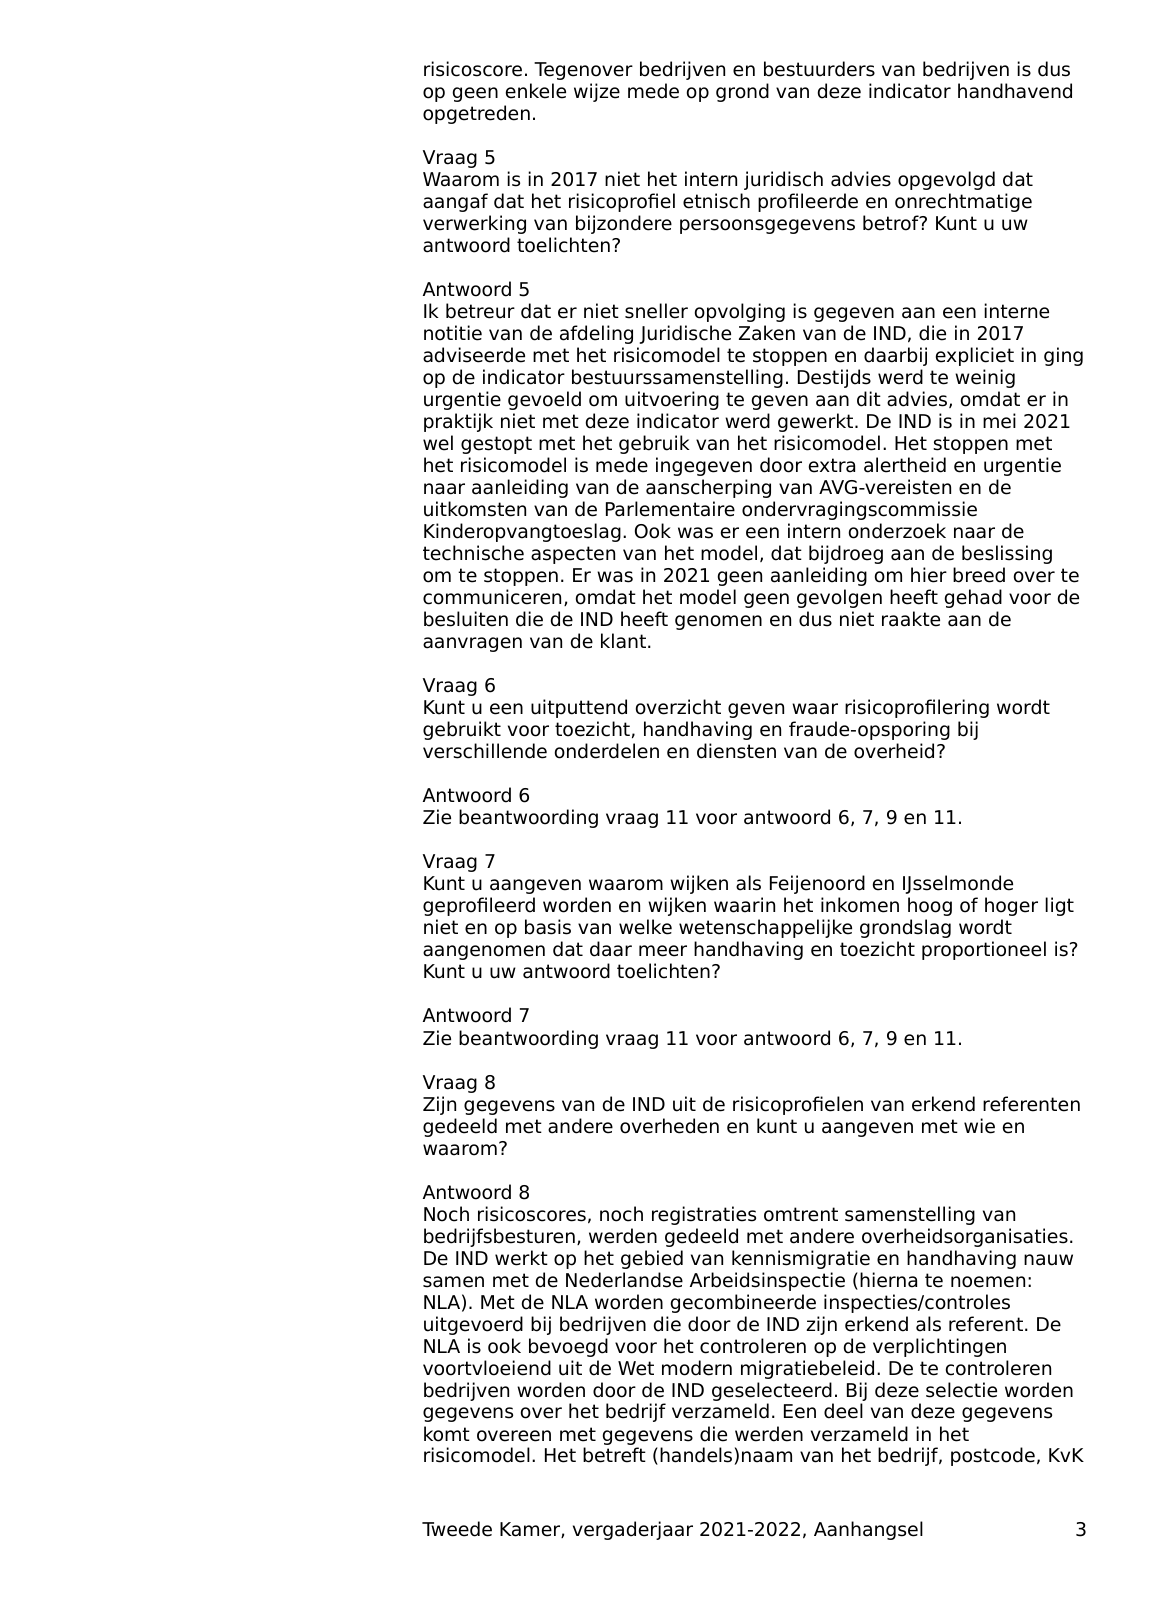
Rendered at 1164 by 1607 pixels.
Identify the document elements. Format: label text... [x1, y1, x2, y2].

text Kunt u aangeven waarom wijken als Feijenoord en IJsselmonde geprofileerd worden en wijken waarin het inkomen hoog of hoger ligt niet en op basis van welke wetenschappelijke grondslag wordt aangenomen dat daar meer handhaving en toezicht proportioneel is? Kunt u uw antwoord toelichten? [422, 873, 1087, 983]
text Kunt u een uitputtend overzicht geven waar risicoprofilering wordt gebruikt voor toezicht, handhaving en fraude-opsporing bij verschillende onderdelen en diensten van de overheid? [422, 697, 1087, 763]
text Waarom is in 2017 niet het intern juridisch advies opgevolgd dat aangaf dat het risicoprofiel etnisch profileerde en onrechtmatige verwerking van bijzondere persoonsgegevens betrof? Kunt u uw antwoord toelichten? [422, 169, 1087, 257]
text Zie beantwoording vraag 11 voor antwoord 6, 7, 9 en 11. [422, 807, 1087, 829]
text Zijn gegevens van de IND uit de risicoprofielen van erkend referenten gedeeld met andere overheden en kunt u aangeven met wie en waarom? [422, 1093, 1087, 1159]
text Antwoord 6 [422, 785, 1087, 807]
text Ik betreur dat er niet sneller opvolging is gegeven aan een interne notitie van de afdeling Juridische Zaken van de IND, die in 2017 adviseerde met het risicomodel te stoppen en daarbij expliciet in ging op de indicator bestuurssamenstelling. Destijds werd te weinig urgentie gevoeld om uitvoering te geven aan dit advies, omdat er in praktijk niet met deze indicator werd gewerkt. De IND is in mei 2021 wel gestopt met het gebruik van het risicomodel. Het stoppen met het risicomodel is mede ingegeven door extra alertheid en urgentie naar aanleiding van de aanscherping van AVG-vereisten en de uitkomsten van de Parlementaire ondervragingscommissie Kinderopvangtoeslag. Ook was er een intern onderzoek naar de technische aspecten van het model, dat bijdroeg aan de beslissing om te stoppen. Er was in 2021 geen aanleiding om hier breed over te communiceren, omdat het model geen gevolgen heeft gehad voor de besluiten die de IND heeft genomen en dus niet raakte aan de aanvragen van de klant. [422, 301, 1087, 653]
text risicoscore. Tegenover bedrijven en bestuurders van bedrijven is dus op geen enkele wijze mede op grond van deze indicator handhavend opgetreden. [422, 59, 1087, 125]
text Vraag 6 [422, 675, 1087, 697]
text Zie beantwoording vraag 11 voor antwoord 6, 7, 9 en 11. [422, 1027, 1087, 1049]
text Noch risicoscores, noch registraties omtrent samenstelling van bedrijfsbesturen, werden gedeeld met andere overheidsorganisaties. De IND werkt op het gebied van kennismigratie en handhaving nauw samen met de Nederlandse Arbeidsinspectie (hierna te noemen: NLA). Met de NLA worden gecombineerde inspecties/controles uitgevoerd bij bedrijven die door de IND zijn erkend als referent. De NLA is ook bevoegd voor het controleren op de verplichtingen voortvloeiend uit de Wet modern migratiebeleid. De te controleren bedrijven worden door de IND geselecteerd. Bij deze selectie worden gegevens over het bedrijf verzameld. Een deel van deze gegevens komt overeen met gegevens die werden verzameld in het risicomodel. Het betreft (handels)naam van het bedrijf, postcode, KvK [422, 1204, 1087, 1467]
text Antwoord 5 [422, 279, 1087, 301]
text Vraag 5 [422, 147, 1087, 169]
text Vraag 7 [422, 851, 1087, 873]
text Vraag 8 [422, 1072, 1087, 1093]
text Antwoord 8 [422, 1182, 1087, 1204]
text Antwoord 7 [422, 1005, 1087, 1027]
